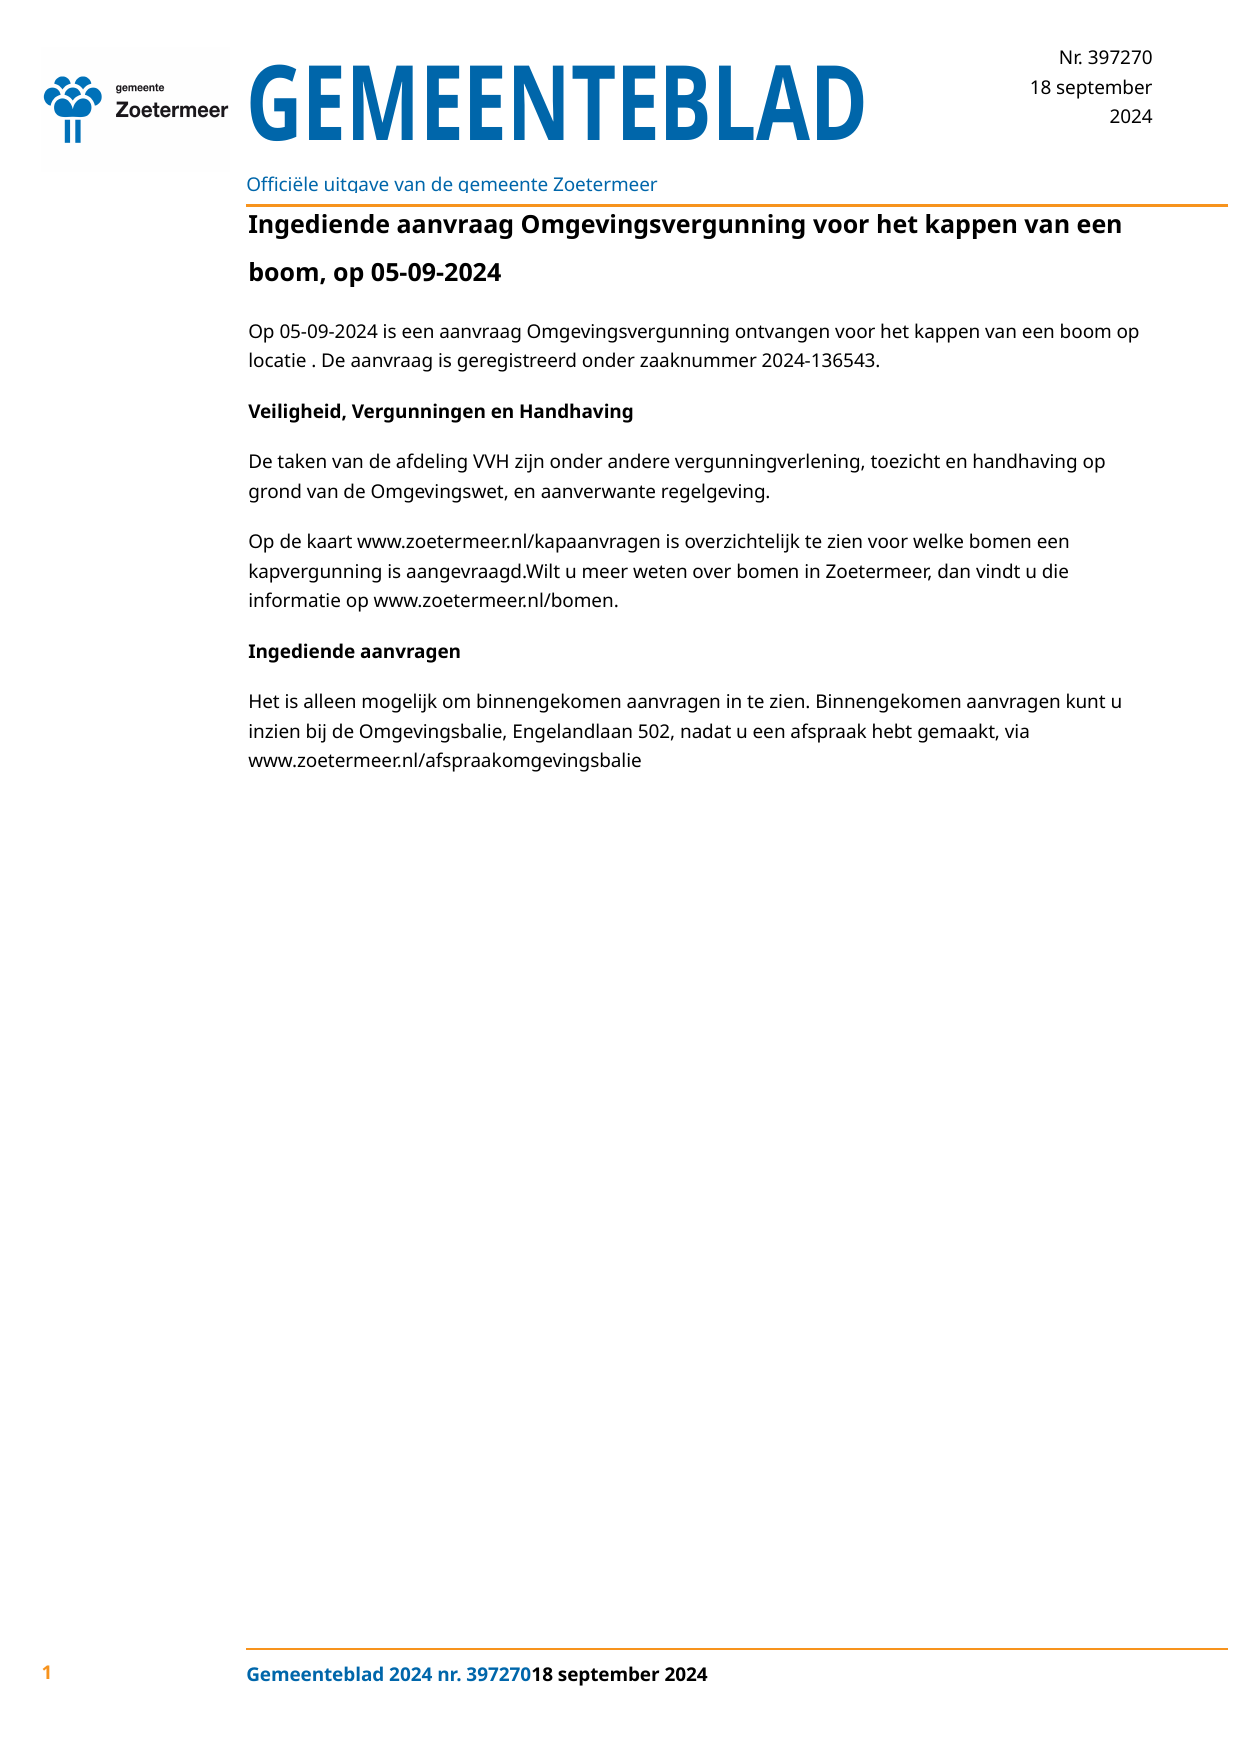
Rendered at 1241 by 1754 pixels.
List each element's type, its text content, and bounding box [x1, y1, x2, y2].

text Op 05-09-2024 is een aanvraag Omgevingsvergunning ontvangen voor het kappen van een boom op locatie . De aanvraag is geregistreerd onder zaaknummer 2024-136543. [248, 318, 1152, 373]
text Veiligheid, Vergunningen en Handhaving [248, 398, 1152, 424]
text Op de kaart www.zoetermeer.nl/kapaanvragen is overzichtelijk te zien voor welke bomen een kapvergunning is aangevraagd.Wilt u meer weten over bomen in Zoetermeer, dan vindt u die informatie op www.zoetermeer.nl/bomen. [248, 528, 1152, 613]
picture [41, 47, 231, 172]
text De taken van de afdeling VVH zijn onder andere vergunningverlening, toezicht en handhaving op grond van de Omgevingswet, en aanverwante regelgeving. [248, 448, 1152, 504]
text Ingediende aanvragen [248, 638, 1152, 664]
text Het is alleen mogelijk om binnengekomen aanvragen in te zien. Binnengekomen aanvragen kunt u inzien bij de Omgevingsbalie, Engelandlaan 502, nadat u een afspraak hebt gemaakt, via www.zoetermeer.nl/afspraakomgevingsbalie [248, 688, 1152, 773]
text Ingediende aanvraag Omgevingsvergunning voor het kappen van een boom, op 05-09-2024 [248, 207, 1152, 288]
